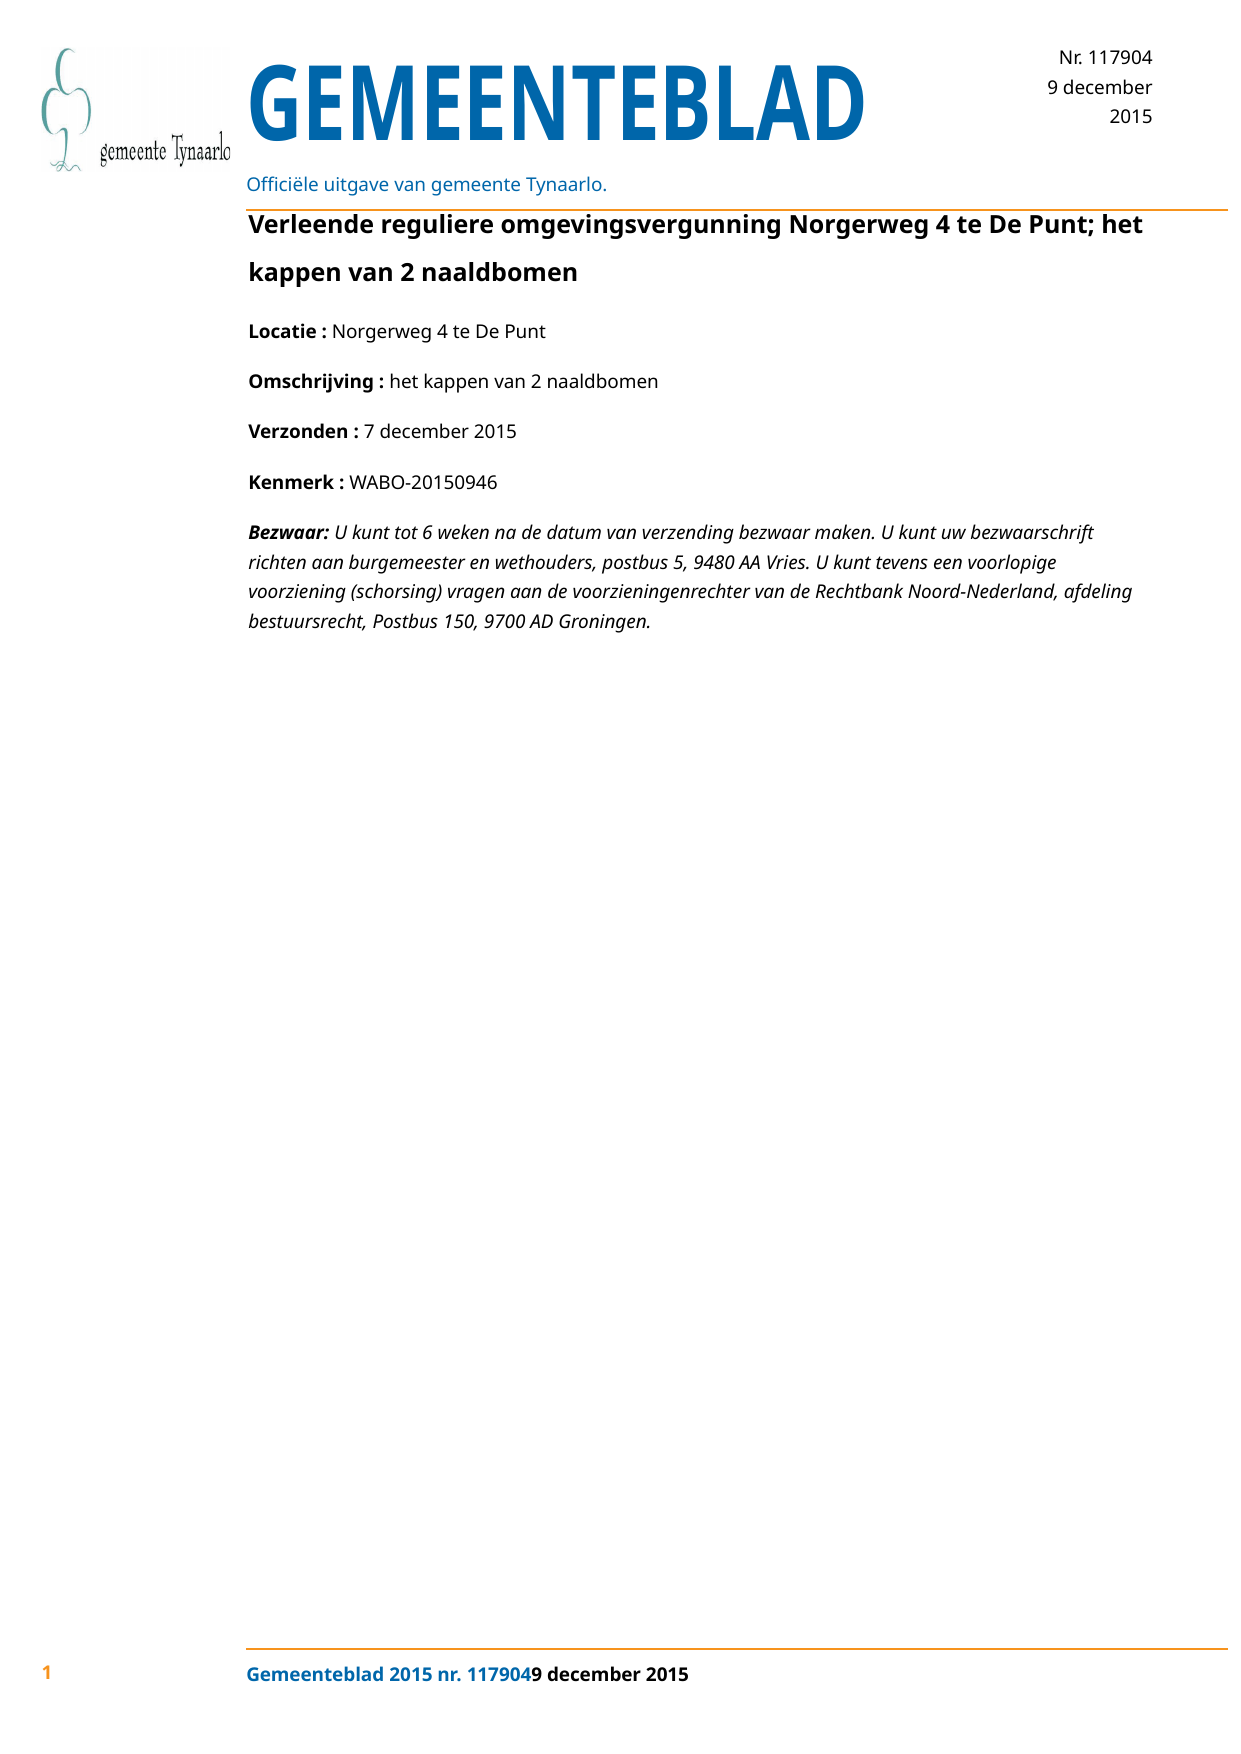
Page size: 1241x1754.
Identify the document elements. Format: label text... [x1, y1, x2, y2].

text Kenmerk : WABO-20150946 [248, 469, 1152, 495]
text Omschrijving : het kappen van 2 naaldbomen [248, 368, 1152, 394]
text Bezwaar: U kunt tot 6 weken na de datum van verzending bezwaar maken. U kunt uw bezwaarschrift richten aan burgemeester en wethouders, postbus 5, 9480 AA Vries. U kunt tevens een voorlopige voorziening (schorsing) vragen aan de voorzieningenrechter van de Rechtbank Noord-Nederland, afdeling bestuursrecht, Postbus 150, 9700 AD Groningen. [248, 519, 1152, 634]
text Locatie : Norgerweg 4 te De Punt [248, 318, 1152, 344]
picture [41, 47, 231, 172]
text Verzonden : 7 december 2015 [248, 419, 1152, 444]
text Verleende reguliere omgevingsvergunning Norgerweg 4 te De Punt; het kappen van 2 naaldbomen [248, 211, 1152, 288]
